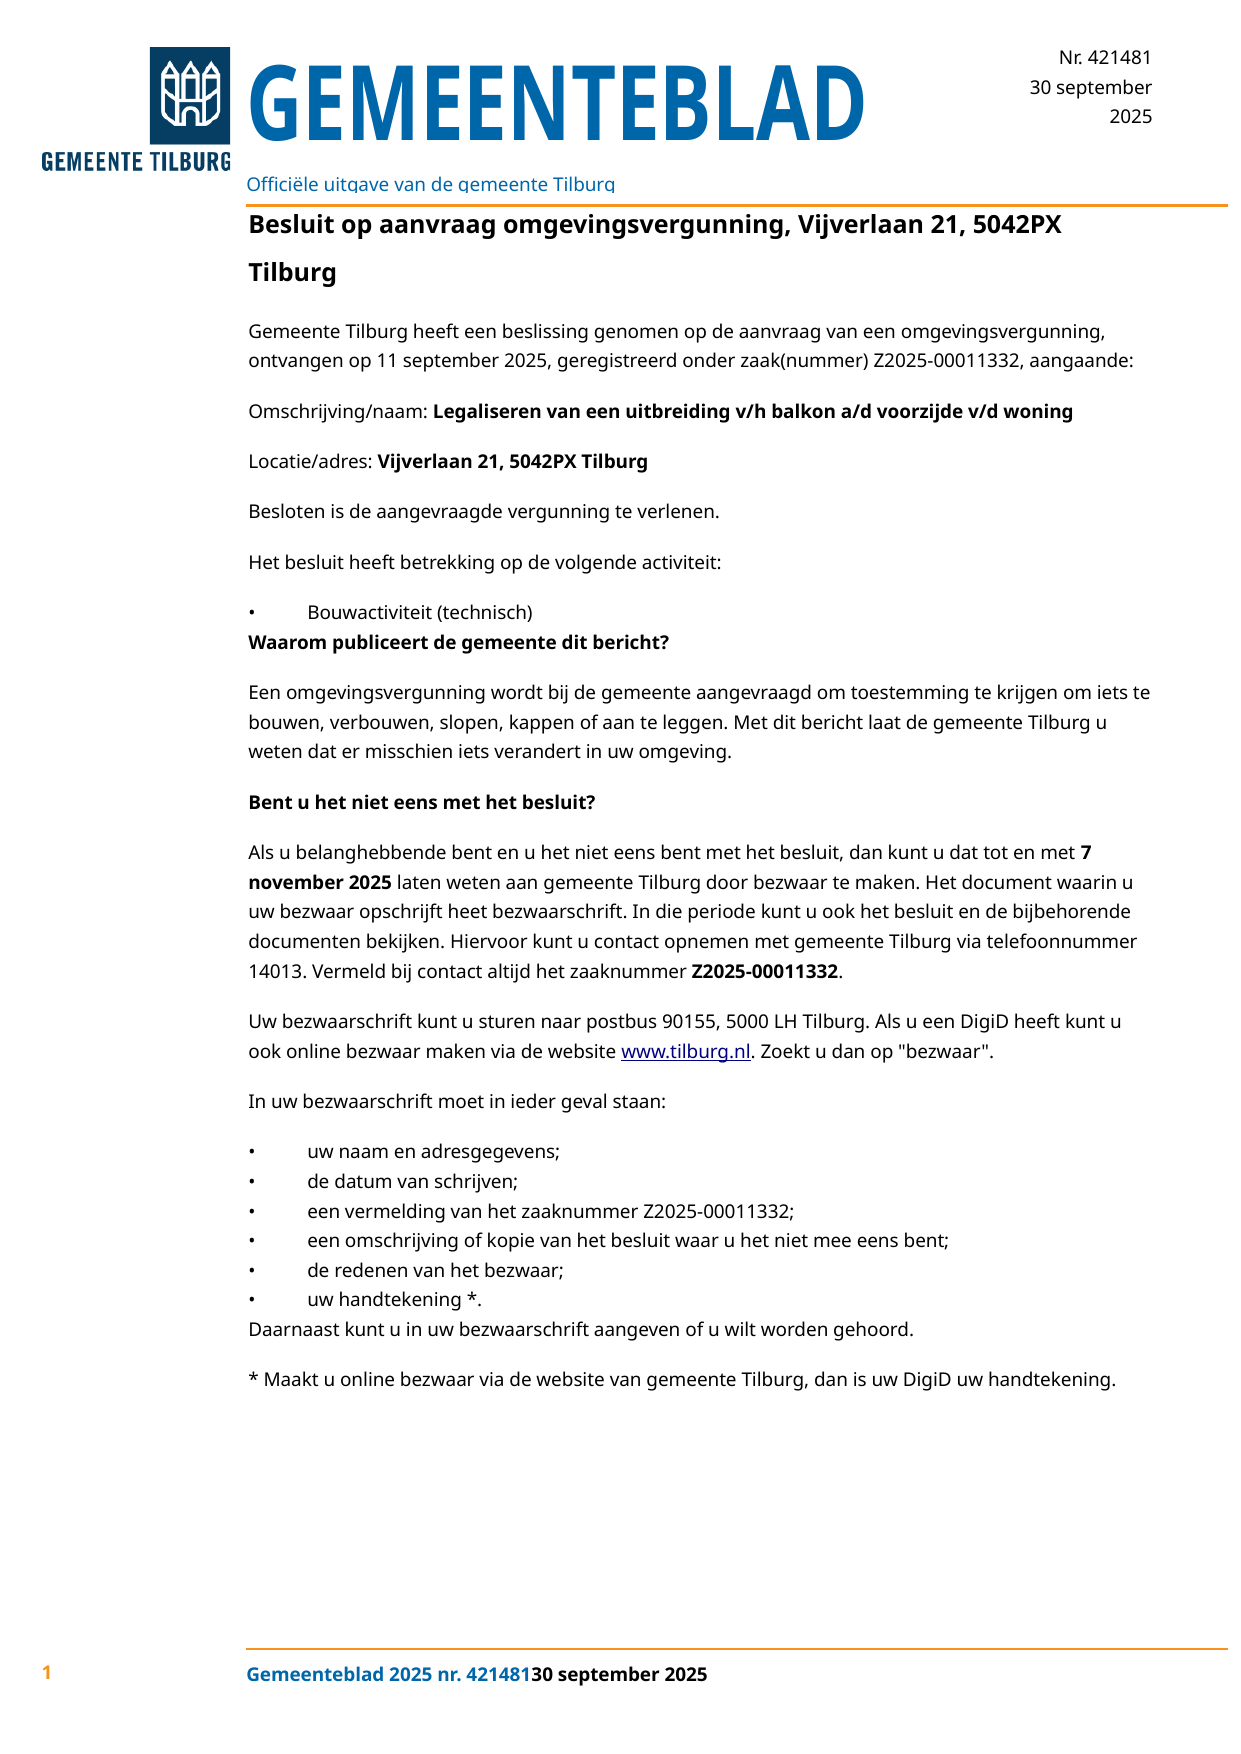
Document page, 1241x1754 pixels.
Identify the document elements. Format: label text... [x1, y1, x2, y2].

text Besluit op aanvraag omgevingsvergunning, Vijverlaan 21, 5042PX Tilburg [248, 207, 1152, 288]
list een vermelding van het zaaknummer Z2025-00011332; [248, 1198, 1152, 1224]
list de redenen van het bezwaar; [248, 1257, 1152, 1283]
text Omschrijving/naam: Legaliseren van een uitbreiding v/h balkon a/d voorzijde v/d woning [248, 398, 1152, 424]
text Gemeente Tilburg heeft een beslissing genomen op de aanvraag van een omgevingsvergunning, ontvangen op 11 september 2025, geregistreerd onder zaak(nummer) Z2025-00011332, aangaande: [248, 318, 1152, 373]
text Bent u het niet eens met het besluit? [248, 789, 1152, 815]
list een omschrijving of kopie van het besluit waar u het niet mee eens bent; [248, 1227, 1152, 1253]
text In uw bezwaarschrift moet in ieder geval staan: [248, 1088, 1152, 1114]
text Als u belanghebbende bent en u het niet eens bent met het besluit, dan kunt u dat tot en met 7 november 2025 laten weten aan gemeente Tilburg door bezwaar te maken. Het document waarin u uw bezwaar opschrijft heet bezwaarschrift. In die periode kunt u ook het besluit en de bijbehorende documenten bekijken. Hiervoor kunt u contact opnemen met gemeente Tilburg via telefoonnummer 14013. Vermeld bij contact altijd het zaaknummer Z2025-00011332. [248, 839, 1152, 984]
list uw handtekening *. [248, 1287, 1152, 1312]
text Besloten is de aangevraagde vergunning te verlenen. [248, 499, 1152, 524]
text Daarnaast kunt u in uw bezwaarschrift aangeven of u wilt worden gehoord. [248, 1316, 1152, 1342]
list Bouwactiviteit (technisch) [248, 599, 1152, 625]
list de datum van schrijven; [248, 1168, 1152, 1194]
text Het besluit heeft betrekking op de volgende activiteit: [248, 549, 1152, 575]
picture [41, 47, 231, 172]
text Een omgevingsvergunning wordt bij de gemeente aangevraagd om toestemming te krijgen om iets te bouwen, verbouwen, slopen, kappen of aan te leggen. Met dit bericht laat de gemeente Tilburg u weten dat er misschien iets verandert in uw omgeving. [248, 679, 1152, 764]
text Waarom publiceert de gemeente dit bericht? [248, 629, 1152, 655]
list uw naam en adresgegevens; [248, 1139, 1152, 1164]
text Locatie/adres: Vijverlaan 21, 5042PX Tilburg [248, 448, 1152, 474]
text * Maakt u online bezwaar via de website van gemeente Tilburg, dan is uw DigiD uw handtekening. [248, 1367, 1152, 1392]
text Uw bezwaarschrift kunt u sturen naar postbus 90155, 5000 LH Tilburg. Als u een DigiD heeft kunt u ook online bezwaar maken via de website www.tilburg.nl. Zoekt u dan op "bezwaar". [248, 1008, 1152, 1064]
